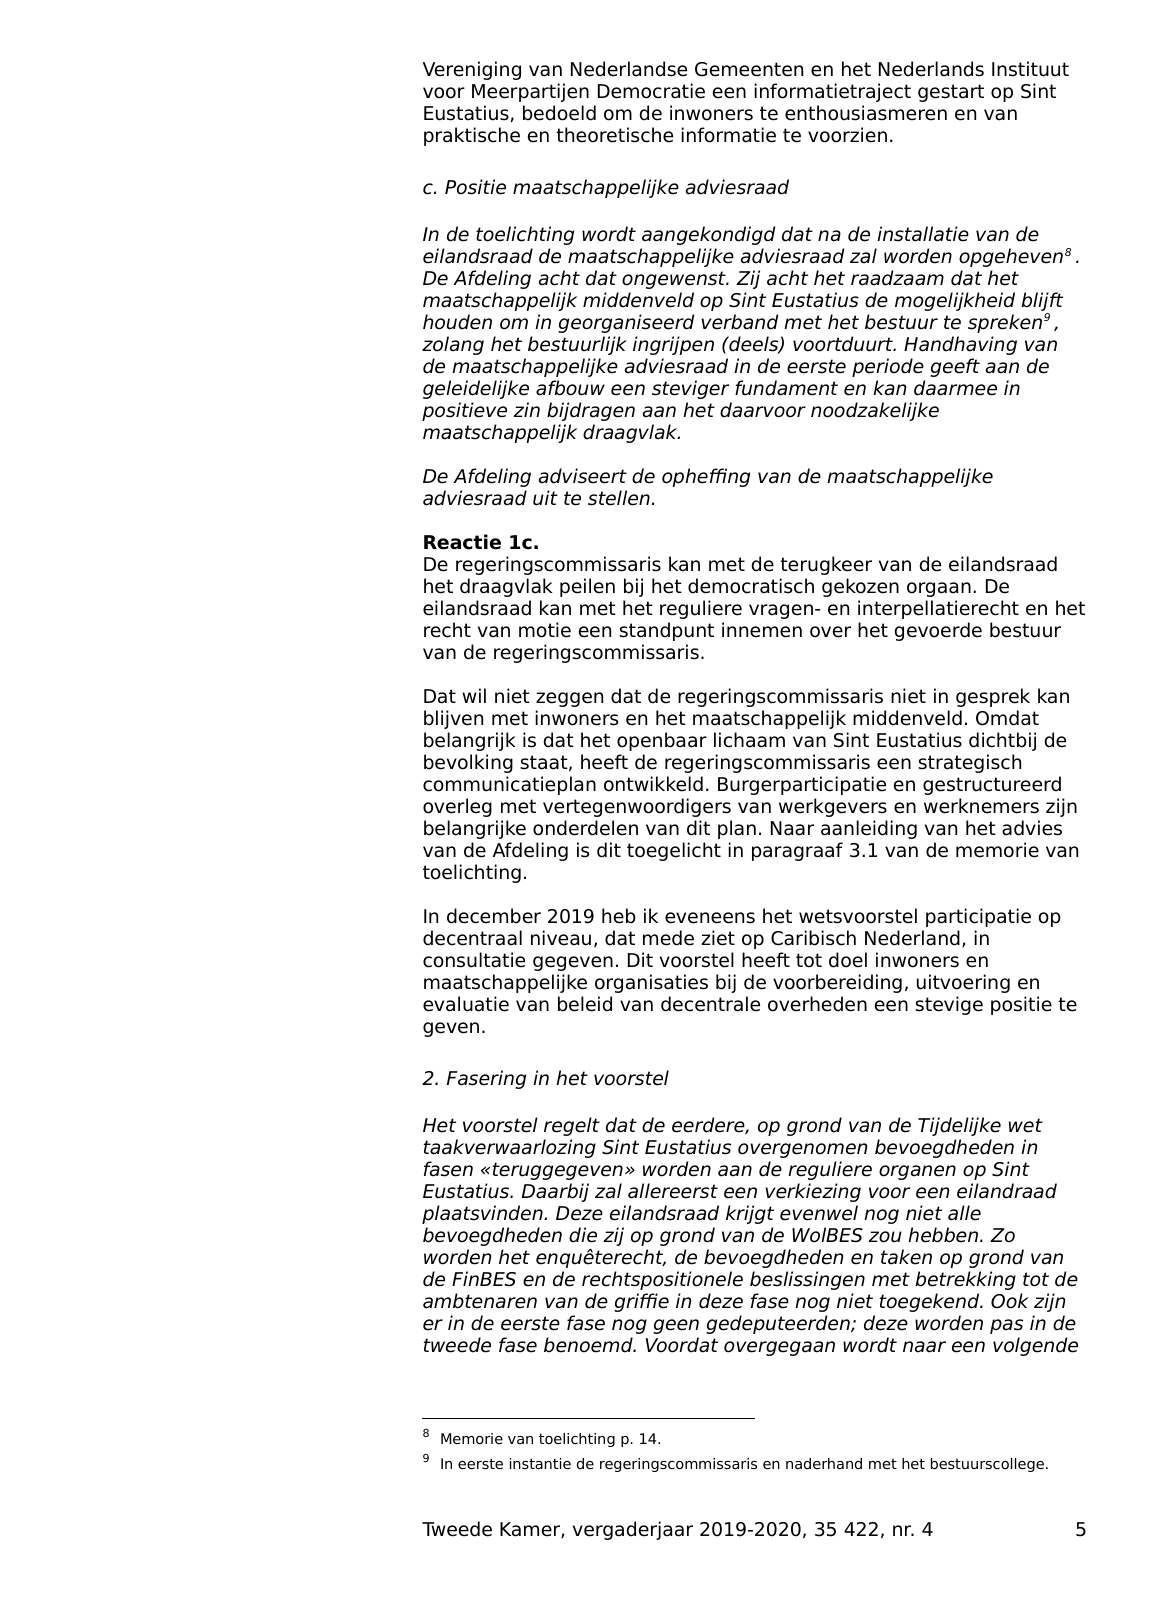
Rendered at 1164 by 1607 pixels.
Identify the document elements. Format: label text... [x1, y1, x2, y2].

text Vereniging van Nederlandse Gemeenten en het Nederlands Instituut voor Meerpartijen Democratie een informatietraject gestart op Sint Eustatius, bedoeld om de inwoners te enthousiasmeren en van praktische en theoretische informatie te voorzien. [422, 59, 1087, 147]
text In de toelichting wordt aangekondigd dat na de installatie van de eilandsraad de maatschappelijke adviesraad zal worden opgeheven. De Afdeling acht dat ongewenst. Zij acht het raadzaam dat het maatschappelijk middenveld op Sint Eustatius de mogelijkheid blijft houden om in georganiseerd verband met het bestuur te spreken, zolang het bestuurlijk ingrijpen (deels) voortduurt. Handhaving van de maatschappelijke adviesraad in de eerste periode geeft aan de geleidelijke afbouw een steviger fundament en kan daarmee in positieve zin bijdragen aan het daarvoor noodzakelijke maatschappelijk draagvlak. [422, 224, 1087, 444]
subtitle 2. Fasering in het voorstel [422, 1068, 1087, 1090]
text Memorie van toelichting p. 14. [422, 1427, 1087, 1449]
text De Afdeling adviseert de opheffing van de maatschappelijke adviesraad uit te stellen. [422, 466, 1087, 510]
subtitle Reactie 1c. [422, 532, 1087, 554]
subtitle c. Positie maatschappelijke adviesraad [422, 177, 1087, 199]
text In eerste instantie de regeringscommissaris en naderhand met het bestuurscollege. [422, 1452, 1087, 1474]
text In december 2019 heb ik eveneens het wetsvoorstel participatie op decentraal niveau, dat mede ziet op Caribisch Nederland, in consultatie gegeven. Dit voorstel heeft tot doel inwoners en maatschappelijke organisaties bij de voorbereiding, uitvoering en evaluatie van beleid van decentrale overheden een stevige positie te geven. [422, 906, 1087, 1038]
text Het voorstel regelt dat de eerdere, op grond van de Tijdelijke wet taakverwaarlozing Sint Eustatius overgenomen bevoegdheden in fasen «teruggegeven» worden aan de reguliere organen op Sint Eustatius. Daarbij zal allereerst een verkiezing voor een eilandraad plaatsvinden. Deze eilandsraad krijgt evenwel nog niet alle bevoegdheden die zij op grond van de WolBES zou hebben. Zo worden het enquêterecht, de bevoegdheden en taken op grond van de FinBES en de rechtspositionele beslissingen met betrekking tot de ambtenaren van de griffie in deze fase nog niet toegekend. Ook zijn er in de eerste fase nog geen gedeputeerden; deze worden pas in de tweede fase benoemd. Voordat overgegaan wordt naar een volgende [422, 1115, 1087, 1357]
text De regeringscommissaris kan met de terugkeer van de eilandsraad het draagvlak peilen bij het democratisch gekozen orgaan. De eilandsraad kan met het reguliere vragen- en interpellatierecht en het recht van motie een standpunt innemen over het gevoerde bestuur van de regeringscommissaris. [422, 554, 1087, 664]
text Dat wil niet zeggen dat de regeringscommissaris niet in gesprek kan blijven met inwoners en het maatschappelijk middenveld. Omdat belangrijk is dat het openbaar lichaam van Sint Eustatius dichtbij de bevolking staat, heeft de regeringscommissaris een strategisch communicatieplan ontwikkeld. Burgerparticipatie en gestructureerd overleg met vertegenwoordigers van werkgevers en werknemers zijn belangrijke onderdelen van dit plan. Naar aanleiding van het advies van de Afdeling is dit toegelicht in paragraaf 3.1 van de memorie van toelichting. [422, 686, 1087, 884]
